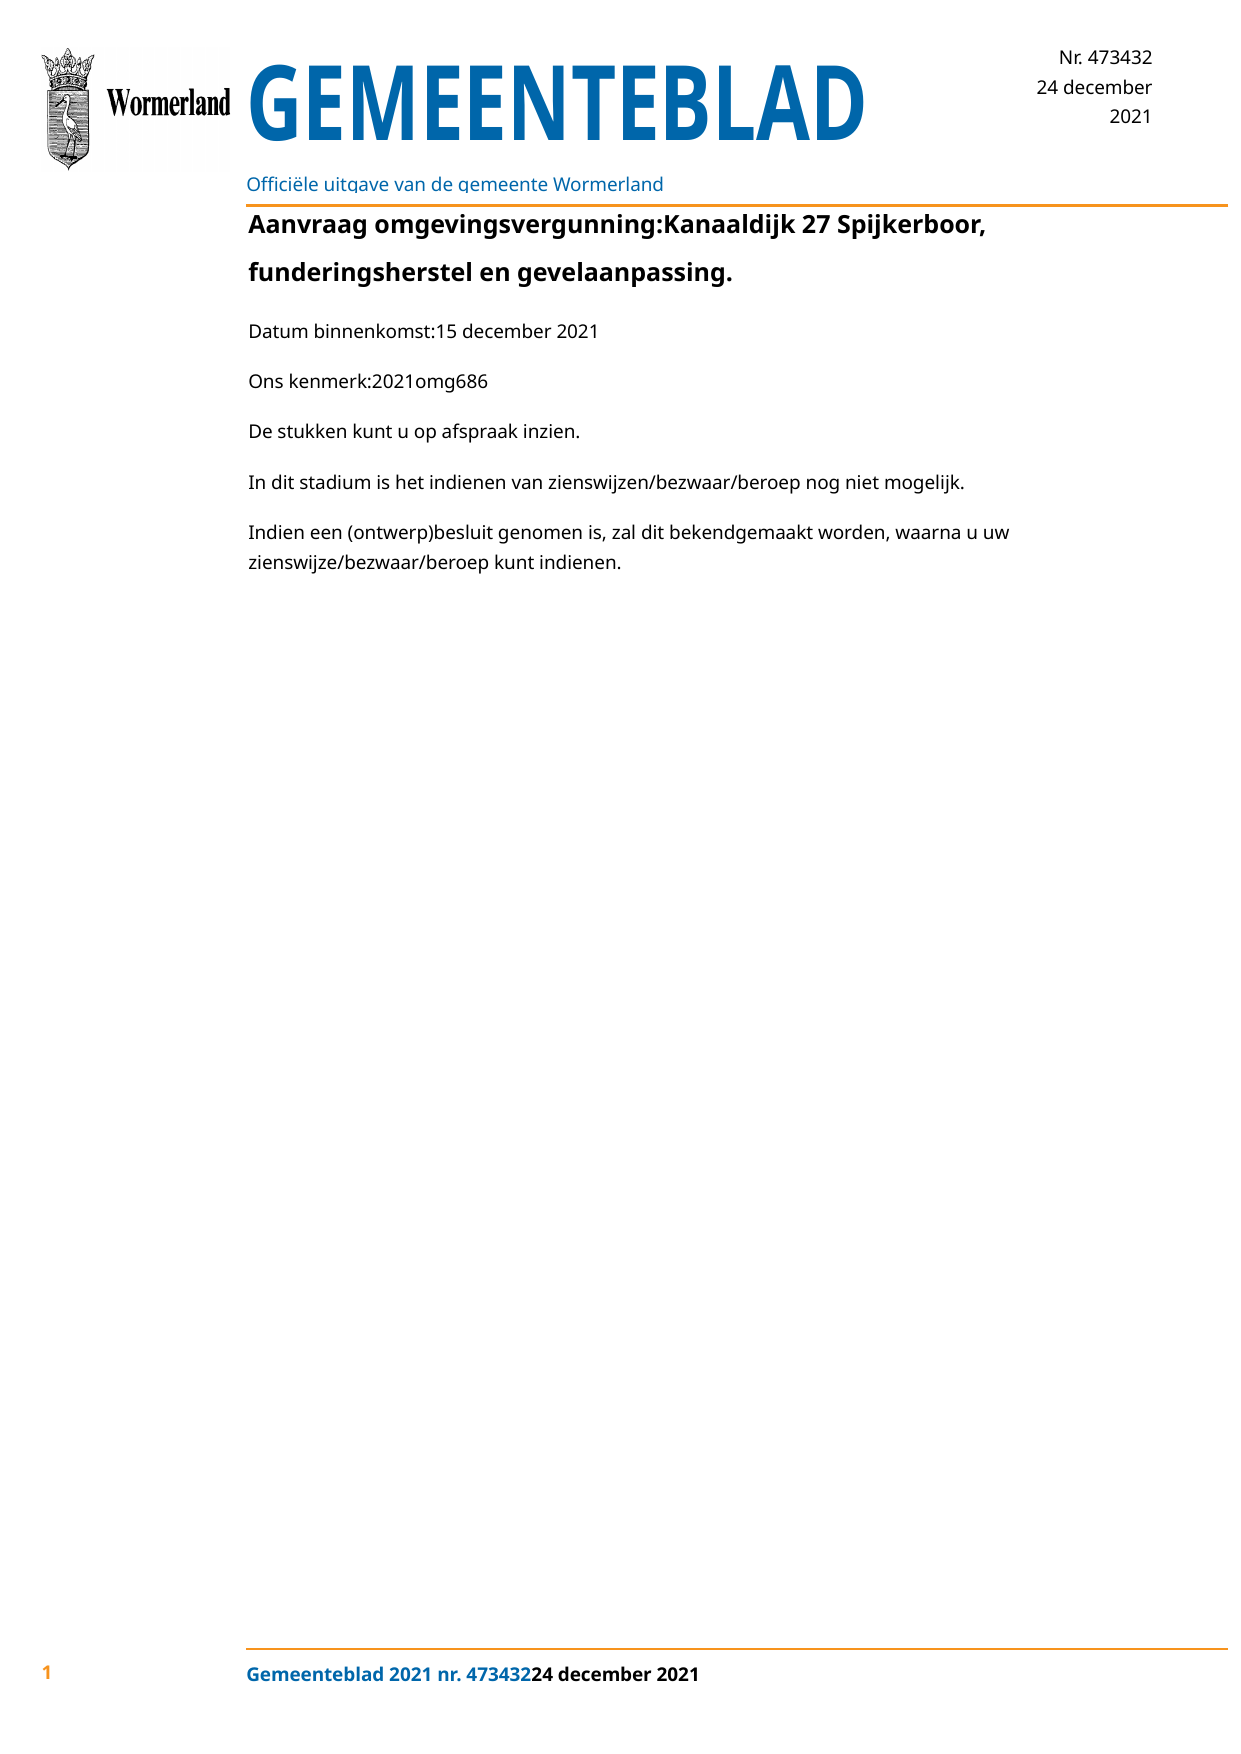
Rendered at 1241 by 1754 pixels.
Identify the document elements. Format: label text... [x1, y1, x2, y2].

text Indien een (ontwerp)besluit genomen is, zal dit bekendgemaakt worden, waarna u uw zienswijze/bezwaar/beroep kunt indienen. [248, 519, 1152, 575]
picture [41, 47, 231, 172]
text Datum binnenkomst:15 december 2021 [248, 318, 1152, 344]
text Ons kenmerk:2021omg686 [248, 368, 1152, 394]
text De stukken kunt u op afspraak inzien. [248, 419, 1152, 444]
text Aanvraag omgevingsvergunning:Kanaaldijk 27 Spijkerboor, funderingsherstel en gevelaanpassing. [248, 207, 1152, 288]
text In dit stadium is het indienen van zienswijzen/bezwaar/beroep nog niet mogelijk. [248, 469, 1152, 495]
